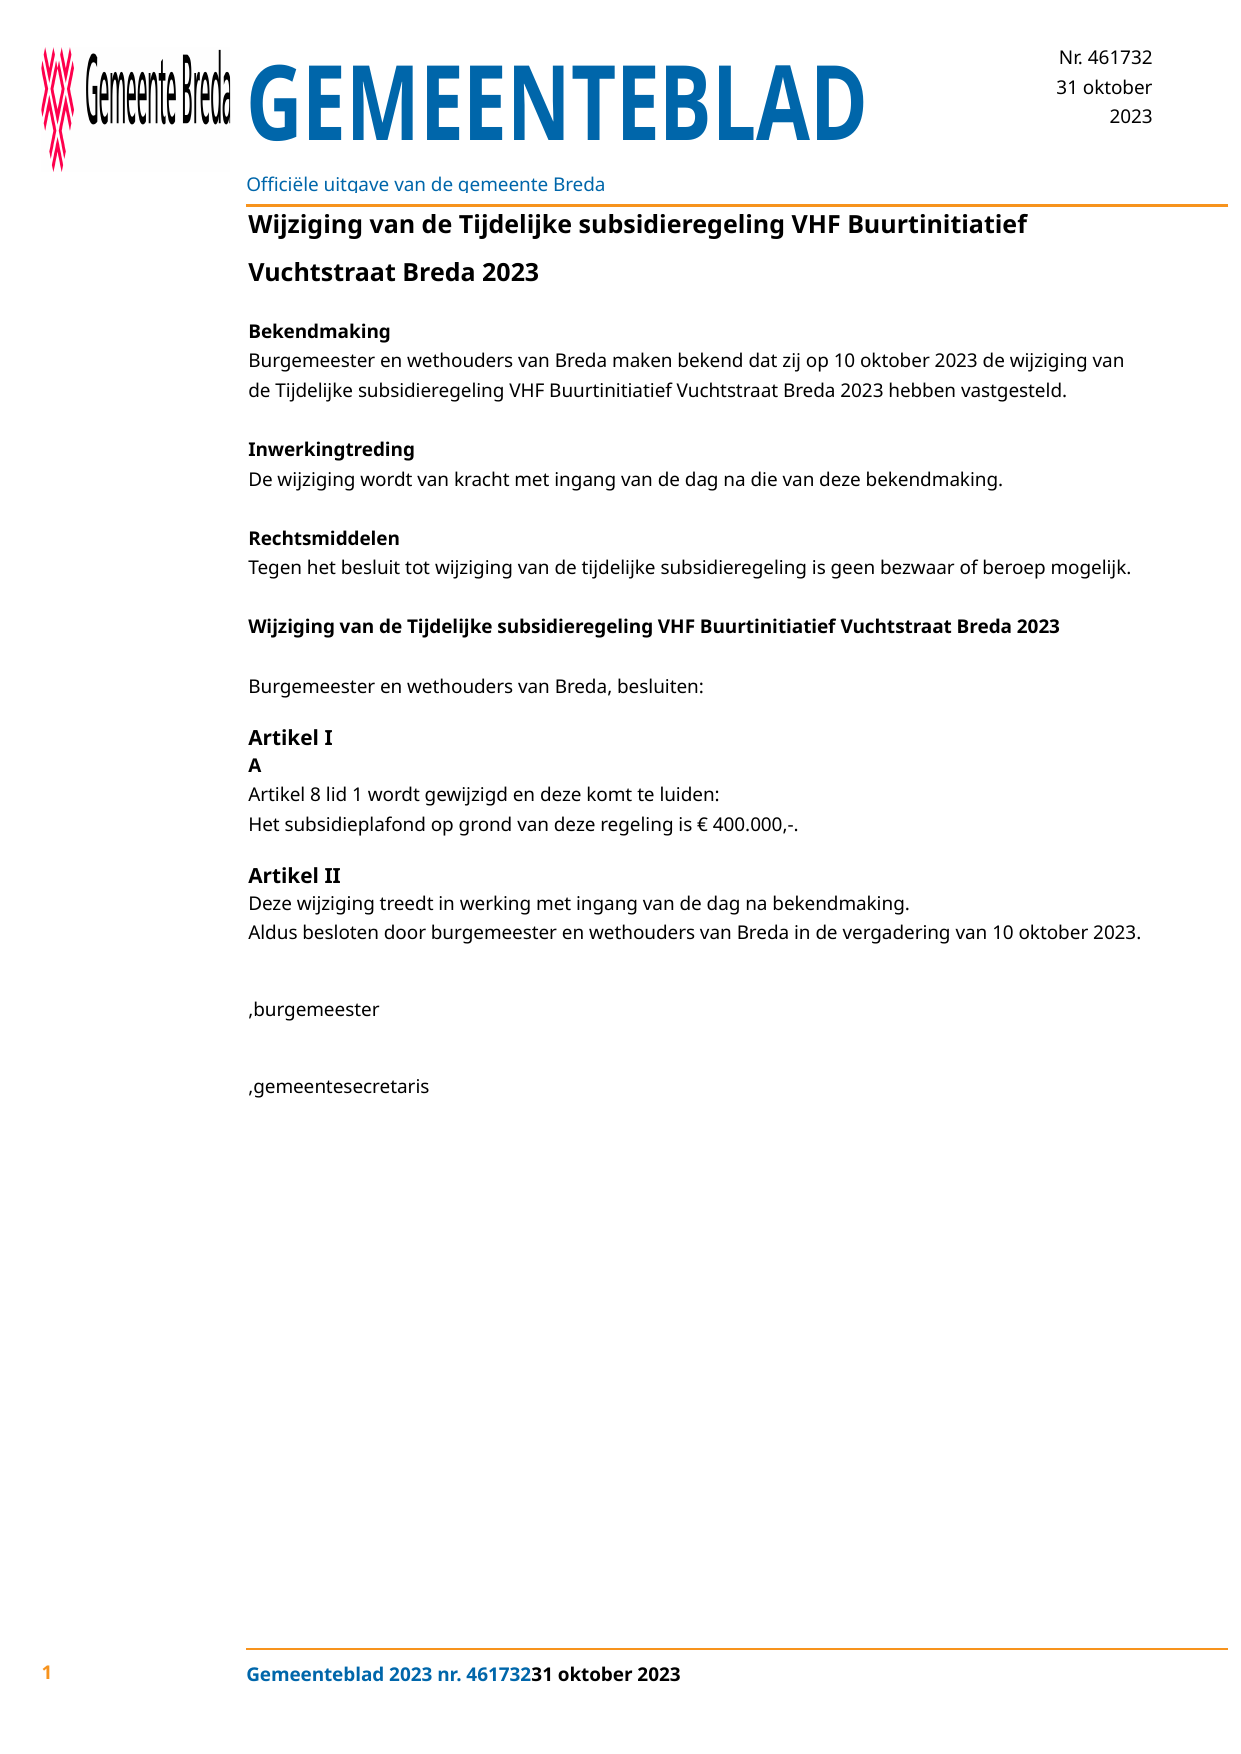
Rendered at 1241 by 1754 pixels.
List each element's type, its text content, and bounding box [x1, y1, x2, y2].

picture [41, 47, 231, 172]
text Rechtsmiddelen [248, 525, 1152, 551]
text Deze wijziging treedt in werking met ingang van de dag na bekendmaking. [248, 890, 1152, 916]
text Artikel I [248, 723, 1152, 752]
text Wijziging van de Tijdelijke subsidieregeling VHF Buurtinitiatief Vuchtstraat Breda 2023 [248, 614, 1152, 639]
text ,burgemeester [248, 997, 1152, 1022]
text Artikel II [248, 861, 1152, 890]
text Burgemeester en wethouders van Breda maken bekend dat zij op 10 oktober 2023 de wijziging van de Tijdelijke subsidieregeling VHF Buurtinitiatief Vuchtstraat Breda 2023 hebben vastgesteld. [248, 347, 1152, 403]
text De wijziging wordt van kracht met ingang van de dag na die van deze bekendmaking. [248, 466, 1152, 492]
text Artikel 8 lid 1 wordt gewijzigd en deze komt te luiden: [248, 781, 1152, 807]
text Burgemeester en wethouders van Breda, besluiten: [248, 673, 1152, 699]
text ,gemeentesecretaris [248, 1074, 1152, 1099]
text Inwerkingtreding [248, 436, 1152, 462]
text Aldus besloten door burgemeester en wethouders van Breda in de vergadering van 10 oktober 2023. [248, 919, 1152, 945]
text Het subsidieplafond op grond van deze regeling is € 400.000,-. [248, 811, 1152, 837]
text Bekendmaking [248, 318, 1152, 344]
text Tegen het besluit tot wijziging van de tijdelijke subsidieregeling is geen bezwaar of beroep mogelijk. [248, 554, 1152, 580]
text A [248, 752, 1152, 777]
text Wijziging van de Tijdelijke subsidieregeling VHF Buurtinitiatief Vuchtstraat Breda 2023 [248, 207, 1152, 288]
